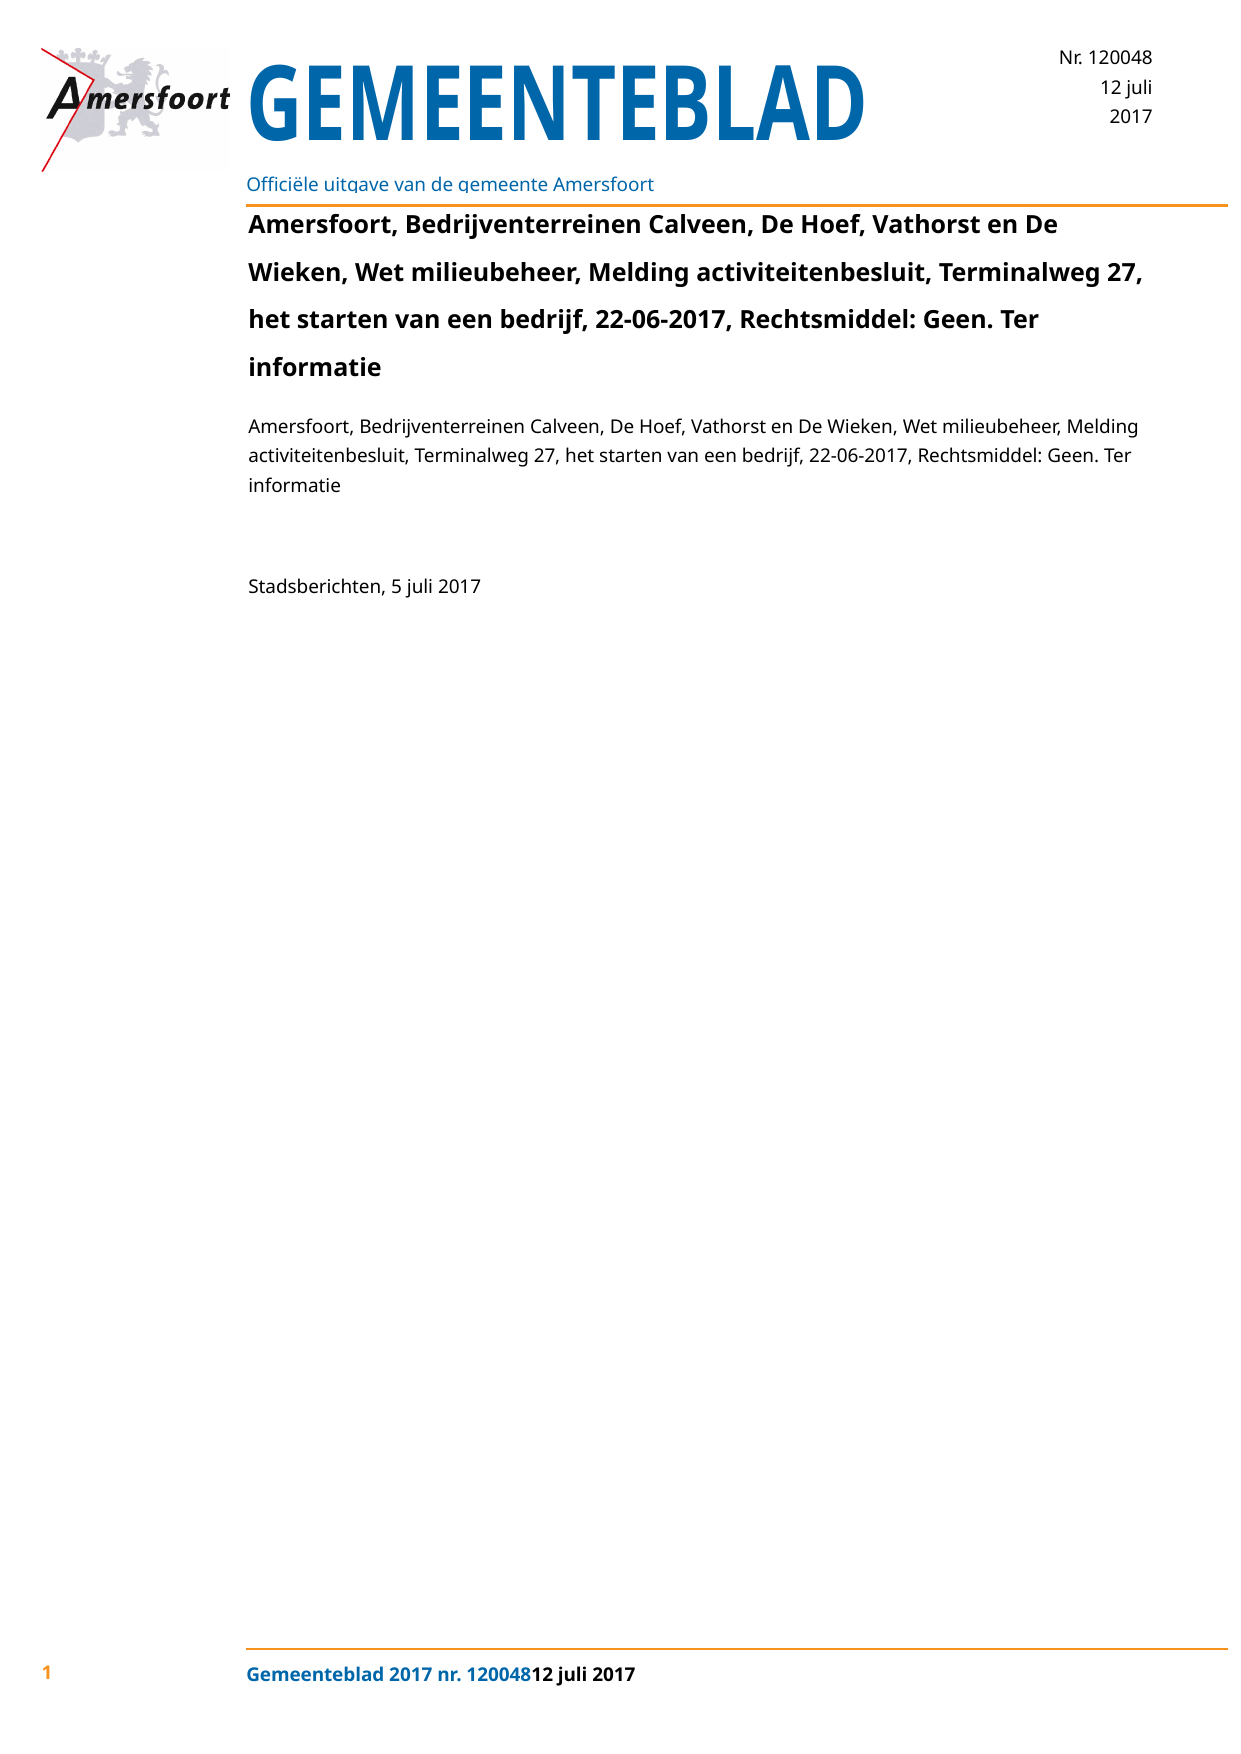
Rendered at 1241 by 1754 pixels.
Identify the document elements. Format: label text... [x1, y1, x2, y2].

text Amersfoort, Bedrijventerreinen Calveen, De Hoef, Vathorst en De Wieken, Wet milieubeheer, Melding activiteitenbesluit, Terminalweg 27, het starten van een bedrijf, 22-06-2017, Rechtsmiddel: Geen. Ter informatie [248, 207, 1152, 384]
text Stadsberichten, 5 juli 2017 [248, 573, 1152, 599]
picture [41, 47, 231, 172]
text Amersfoort, Bedrijventerreinen Calveen, De Hoef, Vathorst en De Wieken, Wet milieubeheer, Melding activiteitenbesluit, Terminalweg 27, het starten van een bedrijf, 22-06-2017, Rechtsmiddel: Geen. Ter informatie [248, 413, 1152, 498]
